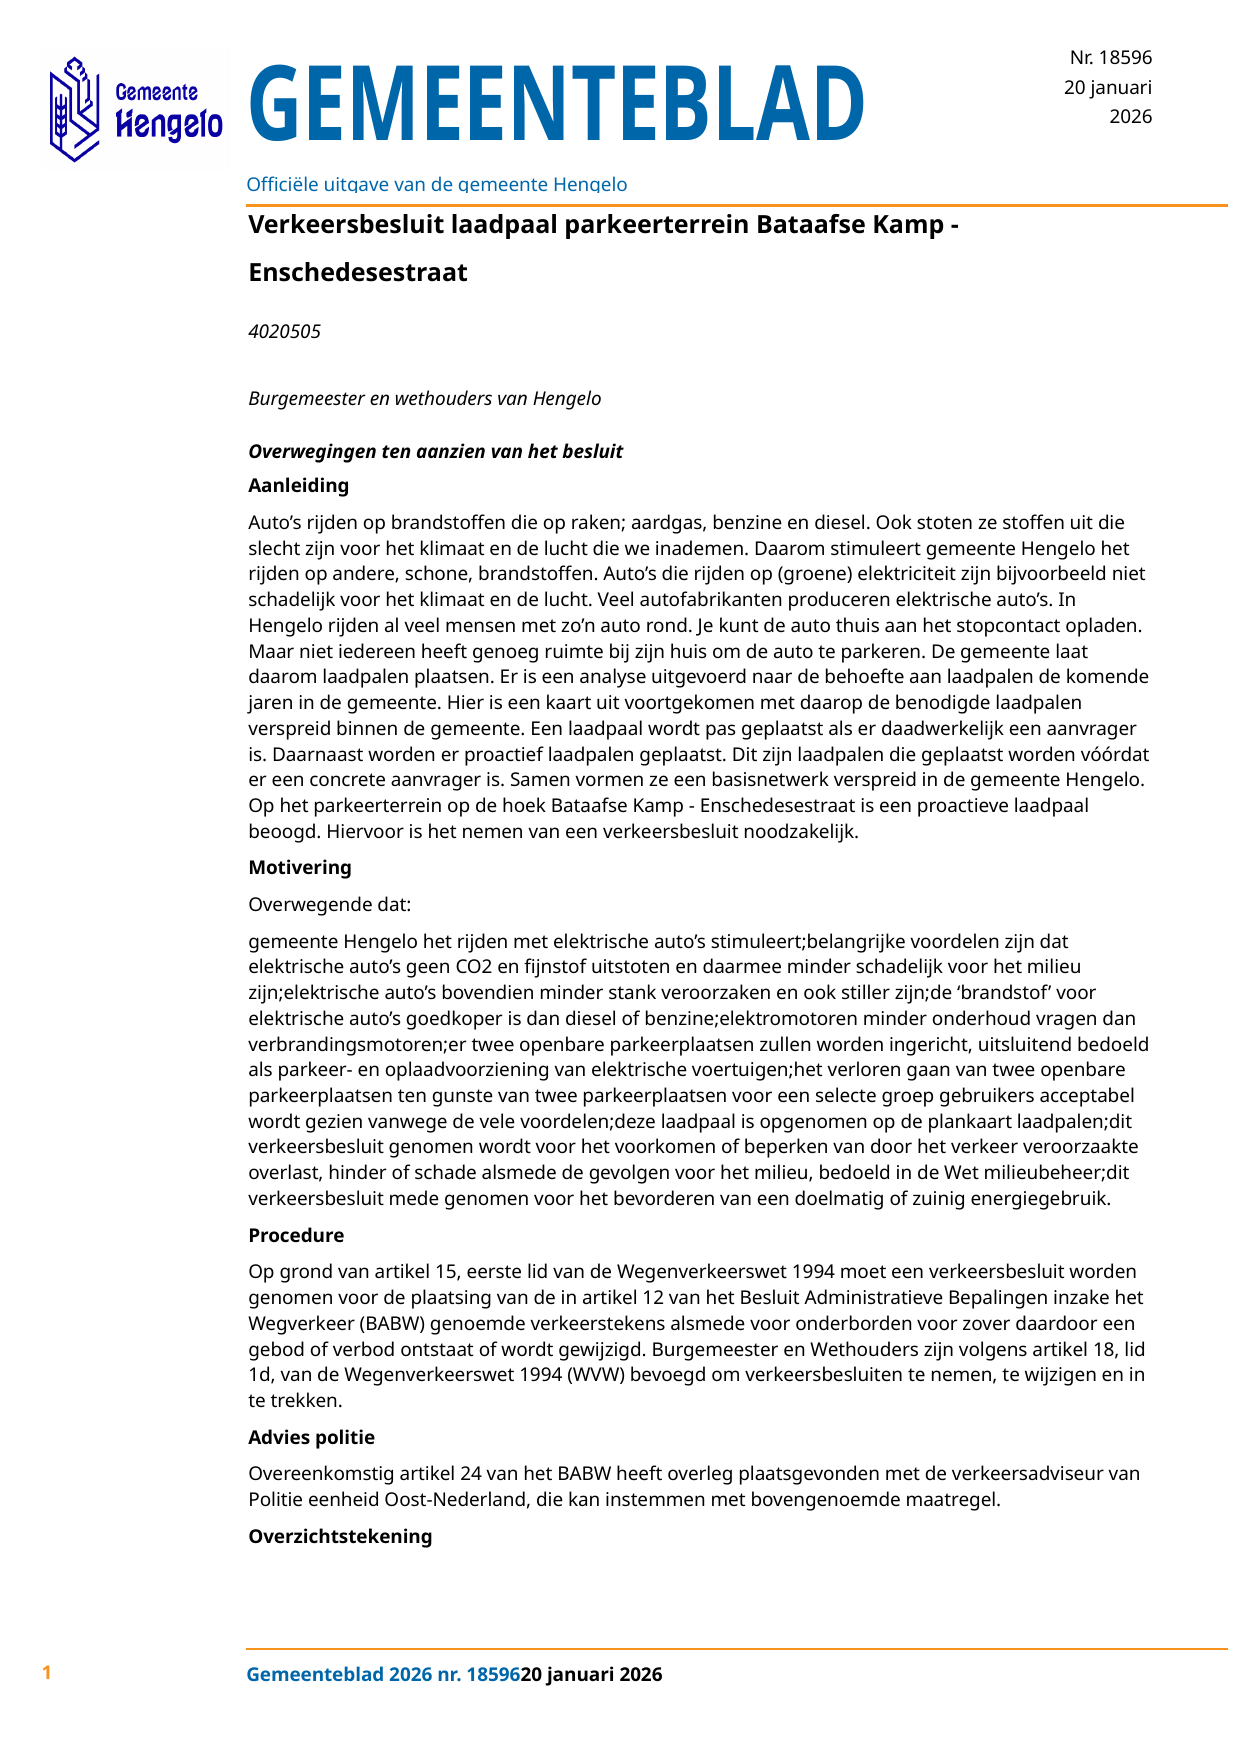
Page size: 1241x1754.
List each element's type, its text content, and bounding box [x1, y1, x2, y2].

text Burgemeester en wethouders van Hengelo [248, 386, 1152, 411]
text Motivering [248, 854, 1152, 880]
text Procedure [248, 1222, 1152, 1248]
text Verkeersbesluit laadpaal parkeerterrein Bataafse Kamp - Enschedesestraat [248, 207, 1152, 288]
text Op grond van artikel 15, eerste lid van de Wegenverkeerswet 1994 moet een verkeersbesluit worden genomen voor de plaatsing van de in artikel 12 van het Besluit Administratieve Bepalingen inzake het Wegverkeer (BABW) genoemde verkeerstekens alsmede voor onderborden voor zover daardoor een gebod of verbod ontstaat of wordt gewijzigd. Burgemeester en Wethouders zijn volgens artikel 18, lid 1d, van de Wegenverkeerswet 1994 (WVW) bevoegd om verkeersbesluiten te nemen, te wijzigen en in te trekken. [248, 1258, 1152, 1413]
text Auto’s rijden op brandstoffen die op raken; aardgas, benzine en diesel. Ook stoten ze stoffen uit die slecht zijn voor het klimaat en de lucht die we inademen. Daarom stimuleert gemeente Hengelo het rijden op andere, schone, brandstoffen. Auto’s die rijden op (groene) elektriciteit zijn bijvoorbeeld niet schadelijk voor het klimaat en de lucht. Veel autofabrikanten produceren elektrische auto’s. In Hengelo rijden al veel mensen met zo’n auto rond. Je kunt de auto thuis aan het stopcontact opladen. Maar niet iedereen heeft genoeg ruimte bij zijn huis om de auto te parkeren. De gemeente laat daarom laadpalen plaatsen. Er is een analyse uitgevoerd naar de behoefte aan laadpalen de komende jaren in de gemeente. Hier is een kaart uit voortgekomen met daarop de benodigde laadpalen verspreid binnen de gemeente. Een laadpaal wordt pas geplaatst als er daadwerkelijk een aanvrager is. Daarnaast worden er proactief laadpalen geplaatst. Dit zijn laadpalen die geplaatst worden vóórdat er een concrete aanvrager is. Samen vormen ze een basisnetwerk verspreid in de gemeente Hengelo. Op het parkeerterrein op de hoek Bataafse Kamp - Enschedesestraat is een proactieve laadpaal beoogd. Hiervoor is het nemen van een verkeersbesluit noodzakelijk. [248, 509, 1152, 844]
picture [41, 47, 231, 172]
text 4020505 [248, 318, 1152, 344]
text Overzichtstekening [248, 1523, 1152, 1549]
text Overwegende dat: [248, 891, 1152, 917]
text Overeenkomstig artikel 24 van het BABW heeft overleg plaatsgevonden met de verkeersadviseur van Politie eenheid Oost-Nederland, die kan instemmen met bovengenoemde maatregel. [248, 1461, 1152, 1512]
text Advies politie [248, 1424, 1152, 1449]
text Overwegingen ten aanzien van het besluit [248, 438, 1152, 464]
text Aanleiding [248, 472, 1152, 498]
text gemeente Hengelo het rijden met elektrische auto’s stimuleert;belangrijke voordelen zijn dat elektrische auto’s geen CO2 en fijnstof uitstoten en daarmee minder schadelijk voor het milieu zijn;elektrische auto’s bovendien minder stank veroorzaken en ook stiller zijn;de ‘brandstof’ voor elektrische auto’s goedkoper is dan diesel of benzine;elektromotoren minder onderhoud vragen dan verbrandingsmotoren;er twee openbare parkeerplaatsen zullen worden ingericht, uitsluitend bedoeld als parkeer- en oplaadvoorziening van elektrische voertuigen;het verloren gaan van twee openbare parkeerplaatsen ten gunste van twee parkeerplaatsen voor een selecte groep gebruikers acceptabel wordt gezien vanwege de vele voordelen;deze laadpaal is opgenomen op de plankaart laadpalen;dit verkeersbesluit genomen wordt voor het voorkomen of beperken van door het verkeer veroorzaakte overlast, hinder of schade alsmede de gevolgen voor het milieu, bedoeld in de Wet milieubeheer;dit verkeersbesluit mede genomen voor het bevorderen van een doelmatig of zuinig energiegebruik. [248, 928, 1152, 1211]
